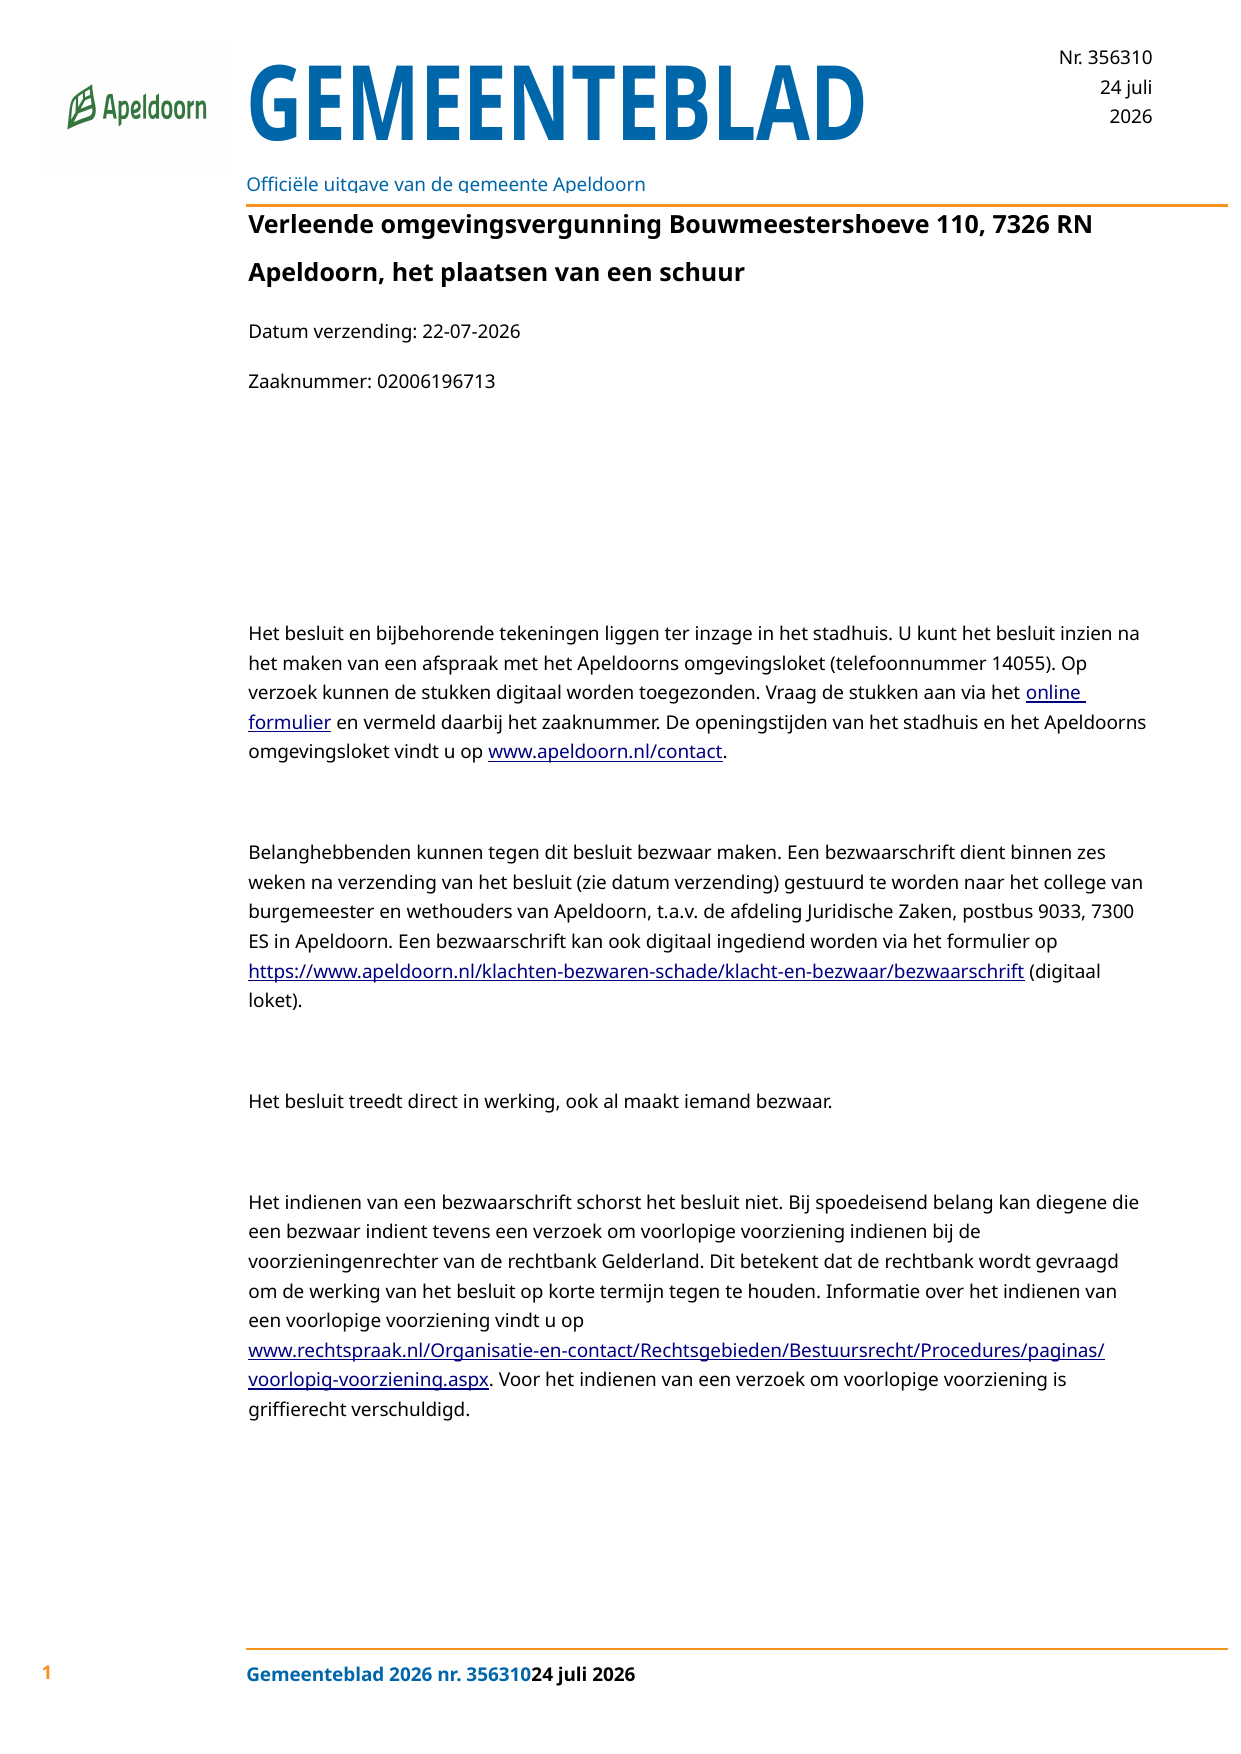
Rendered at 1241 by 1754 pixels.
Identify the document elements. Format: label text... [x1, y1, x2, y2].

text Verleende omgevingsvergunning Bouwmeestershoeve 110, 7326 RN Apeldoorn, het plaatsen van een schuur [248, 207, 1152, 288]
text Datum verzending: 22-07-2026 [248, 318, 1152, 344]
text Belanghebbenden kunnen tegen dit besluit bezwaar maken. Een bezwaarschrift dient binnen zes weken na verzending van het besluit (zie datum verzending) gestuurd te worden naar het college van burgemeester en wethouders van Apeldoorn, t.a.v. de afdeling Juridische Zaken, postbus 9033, 7300 ES in Apeldoorn. Een bezwaarschrift kan ook digitaal ingediend worden via het formulier op https://www.apeldoorn.nl/klachten-bezwaren-schade/klacht-en-bezwaar/bezwaarschrift (digitaal loket). [248, 839, 1152, 1013]
picture [41, 47, 231, 172]
text Zaaknummer: 02006196713 [248, 368, 1152, 394]
text Het indienen van een bezwaarschrift schorst het besluit niet. Bij spoedeisend belang kan diegene die een bezwaar indient tevens een verzoek om voorlopige voorziening indienen bij de voorzieningenrechter van de rechtbank Gelderland. Dit betekent dat de rechtbank wordt gevraagd om de werking van het besluit op korte termijn tegen te houden. Informatie over het indienen van een voorlopige voorziening vindt u op www.rechtspraak.nl/Organisatie-en-contact/Rechtsgebieden/Bestuursrecht/Procedures/paginas/voorlopig-voorziening.aspx. Voor het indienen van een verzoek om voorlopige voorziening is griffierecht verschuldigd. [248, 1189, 1152, 1422]
text Het besluit treedt direct in werking, ook al maakt iemand bezwaar. [248, 1088, 1152, 1114]
text Het besluit en bijbehorende tekeningen liggen ter inzage in het stadhuis. U kunt het besluit inzien na het maken van een afspraak met het Apeldoorns omgevingsloket (telefoonnummer 14055). Op verzoek kunnen de stukken digitaal worden toegezonden. Vraag de stukken aan via het online formulier en vermeld daarbij het zaaknummer. De openingstijden van het stadhuis en het Apeldoorns omgevingsloket vindt u op www.apeldoorn.nl/contact. [248, 620, 1152, 764]
